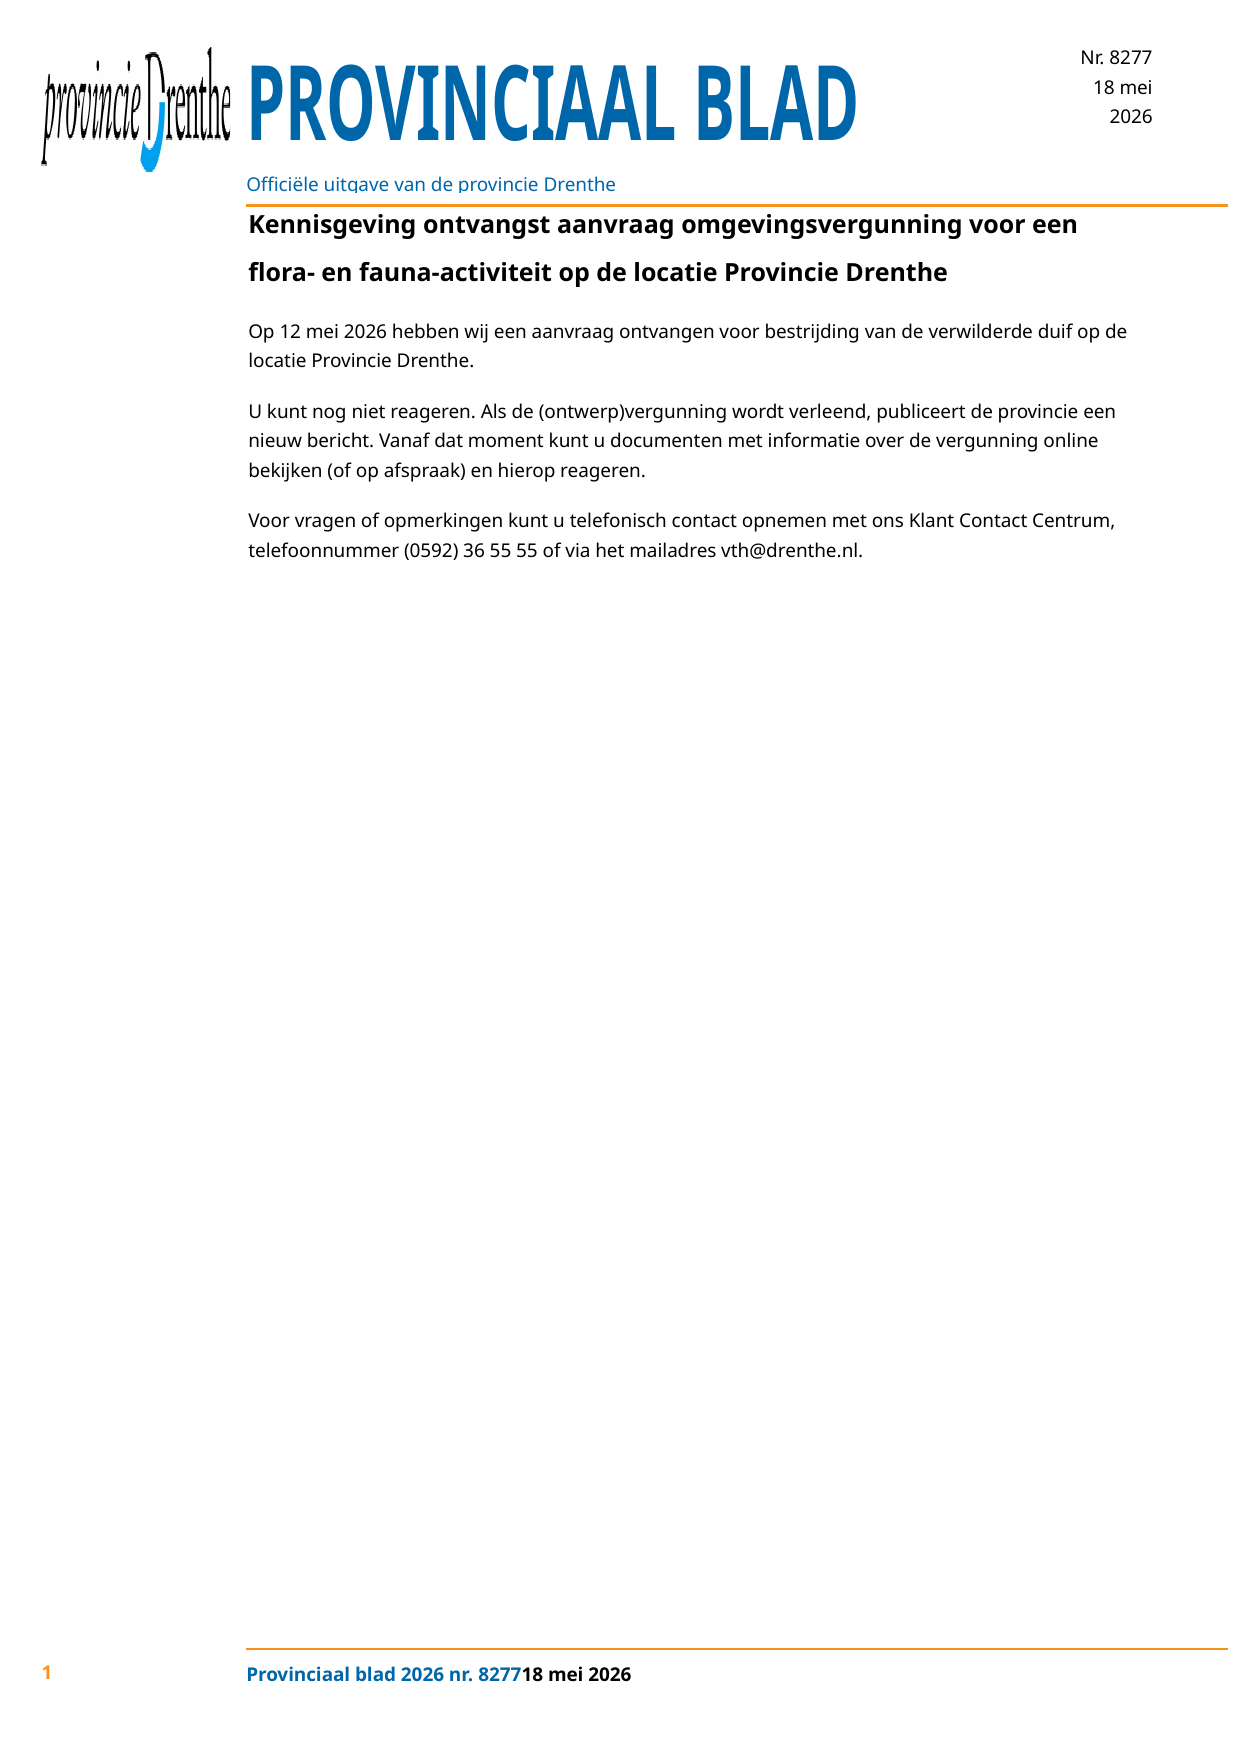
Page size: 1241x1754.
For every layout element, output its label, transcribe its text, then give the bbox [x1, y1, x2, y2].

text Kennisgeving ontvangst aanvraag omgevingsvergunning voor een flora- en fauna-activiteit op de locatie Provincie Drenthe [248, 207, 1152, 288]
text Op 12 mei 2026 hebben wij een aanvraag ontvangen voor bestrijding van de verwilderde duif op de locatie Provincie Drenthe. [248, 318, 1152, 373]
text U kunt nog niet reageren. Als de (ontwerp)vergunning wordt verleend, publiceert de provincie een nieuw bericht. Vanaf dat moment kunt u documenten met informatie over de vergunning online bekijken (of op afspraak) en hierop reageren. [248, 398, 1152, 483]
picture [41, 47, 231, 172]
text Voor vragen of opmerkingen kunt u telefonisch contact opnemen met ons Klant Contact Centrum, telefoonnummer (0592) 36 55 55 of via het mailadres vth@drenthe.nl. [248, 507, 1152, 563]
